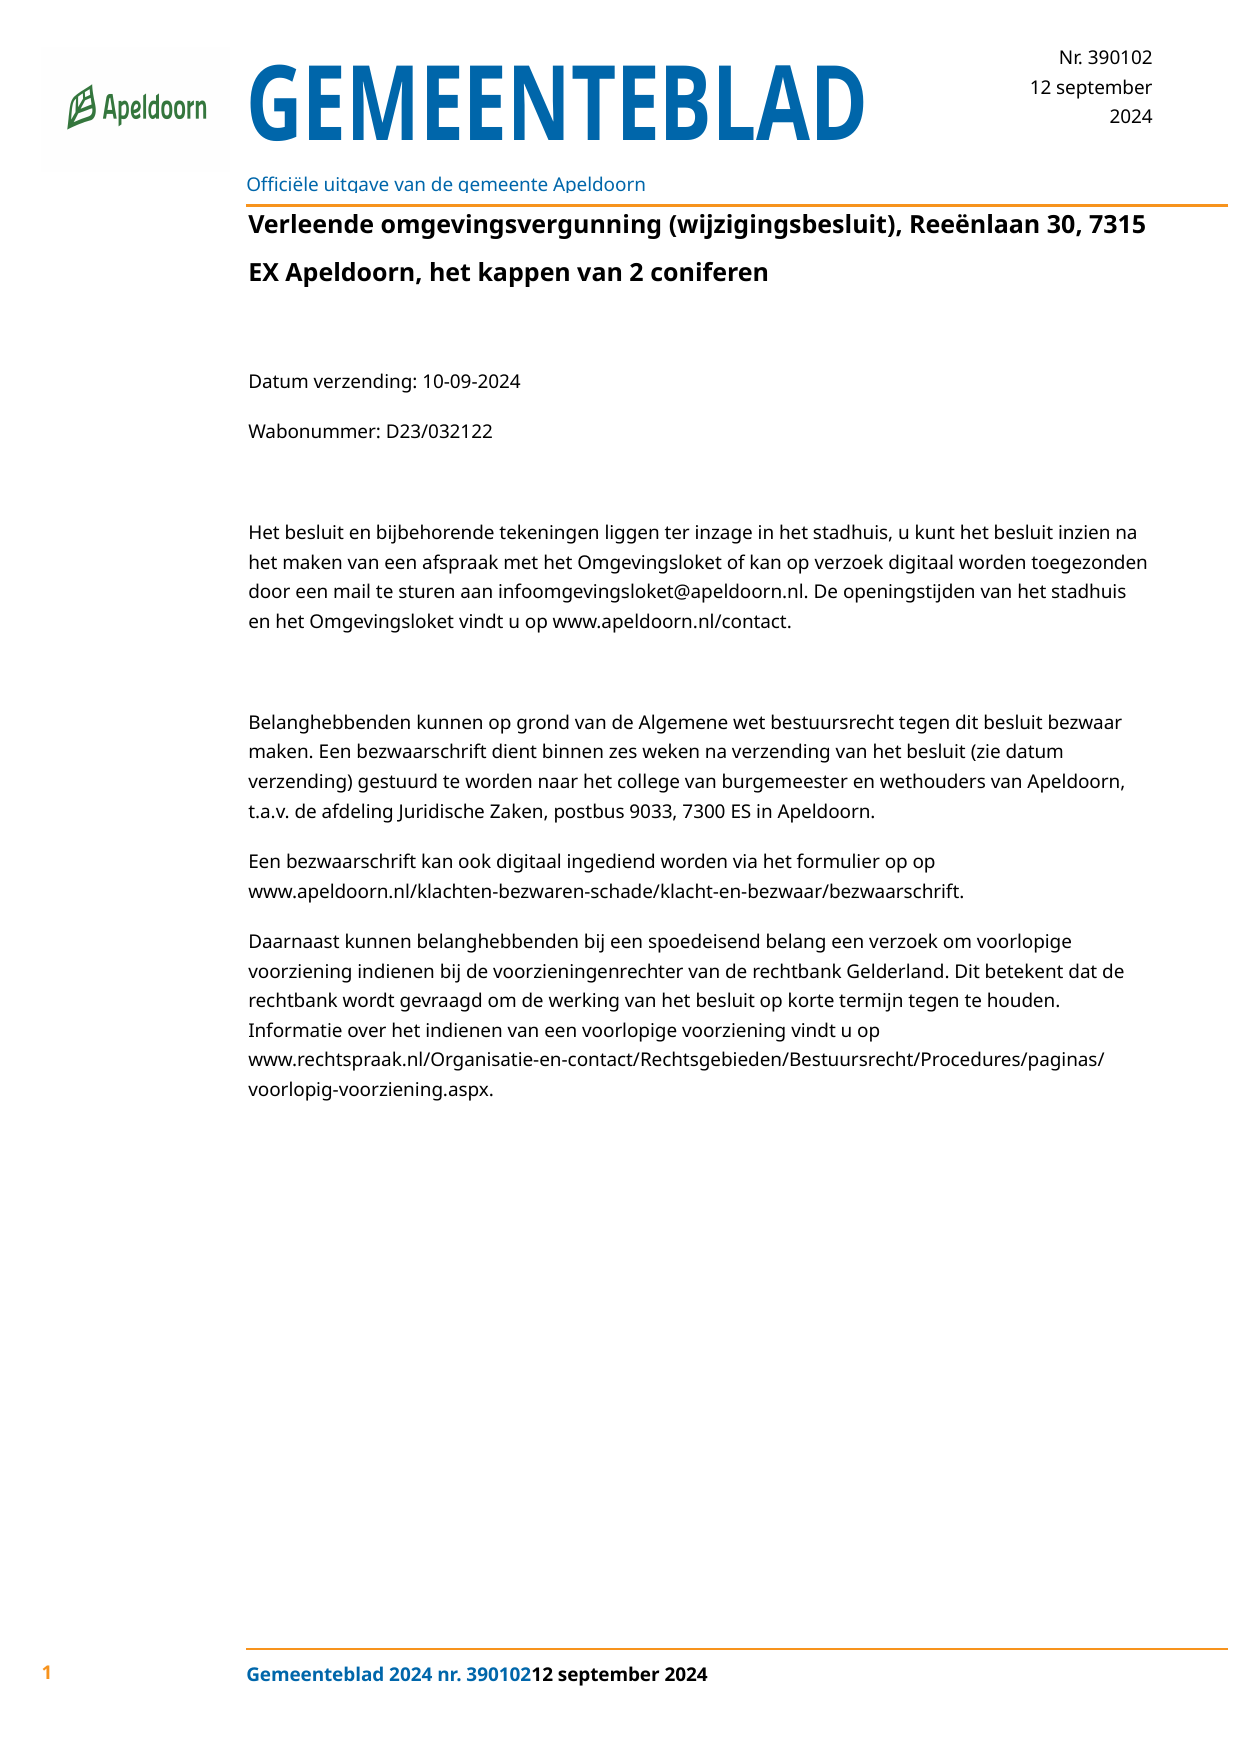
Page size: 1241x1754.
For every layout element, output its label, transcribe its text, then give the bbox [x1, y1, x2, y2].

text Wabonummer: D23/032122 [248, 419, 1152, 444]
text Een bezwaarschrift kan ook digitaal ingediend worden via het formulier op op www.apeldoorn.nl/klachten-bezwaren-schade/klacht-en-bezwaar/bezwaarschrift. [248, 848, 1152, 904]
text Het besluit en bijbehorende tekeningen liggen ter inzage in het stadhuis, u kunt het besluit inzien na het maken van een afspraak met het Omgevingsloket of kan op verzoek digitaal worden toegezonden door een mail te sturen aan infoomgevingsloket@apeldoorn.nl. De openingstijden van het stadhuis en het Omgevingsloket vindt u op www.apeldoorn.nl/contact. [248, 519, 1152, 634]
picture [41, 47, 231, 172]
text Daarnaast kunnen belanghebbenden bij een spoedeisend belang een verzoek om voorlopige voorziening indienen bij de voorzieningenrechter van de rechtbank Gelderland. Dit betekent dat de rechtbank wordt gevraagd om de werking van het besluit op korte termijn tegen te houden. Informatie over het indienen van een voorlopige voorziening vindt u op www.rechtspraak.nl/Organisatie-en-contact/Rechtsgebieden/Bestuursrecht/Procedures/paginas/voorlopig-voorziening.aspx. [248, 928, 1152, 1102]
text Datum verzending: 10-09-2024 [248, 368, 1152, 394]
text Belanghebbenden kunnen op grond van de Algemene wet bestuursrecht tegen dit besluit bezwaar maken. Een bezwaarschrift dient binnen zes weken na verzending van het besluit (zie datum verzending) gestuurd te worden naar het college van burgemeester en wethouders van Apeldoorn, t.a.v. de afdeling Juridische Zaken, postbus 9033, 7300 ES in Apeldoorn. [248, 709, 1152, 824]
text Verleende omgevingsvergunning (wijzigingsbesluit), Reeënlaan 30, 7315 EX Apeldoorn, het kappen van 2 coniferen [248, 207, 1152, 288]
